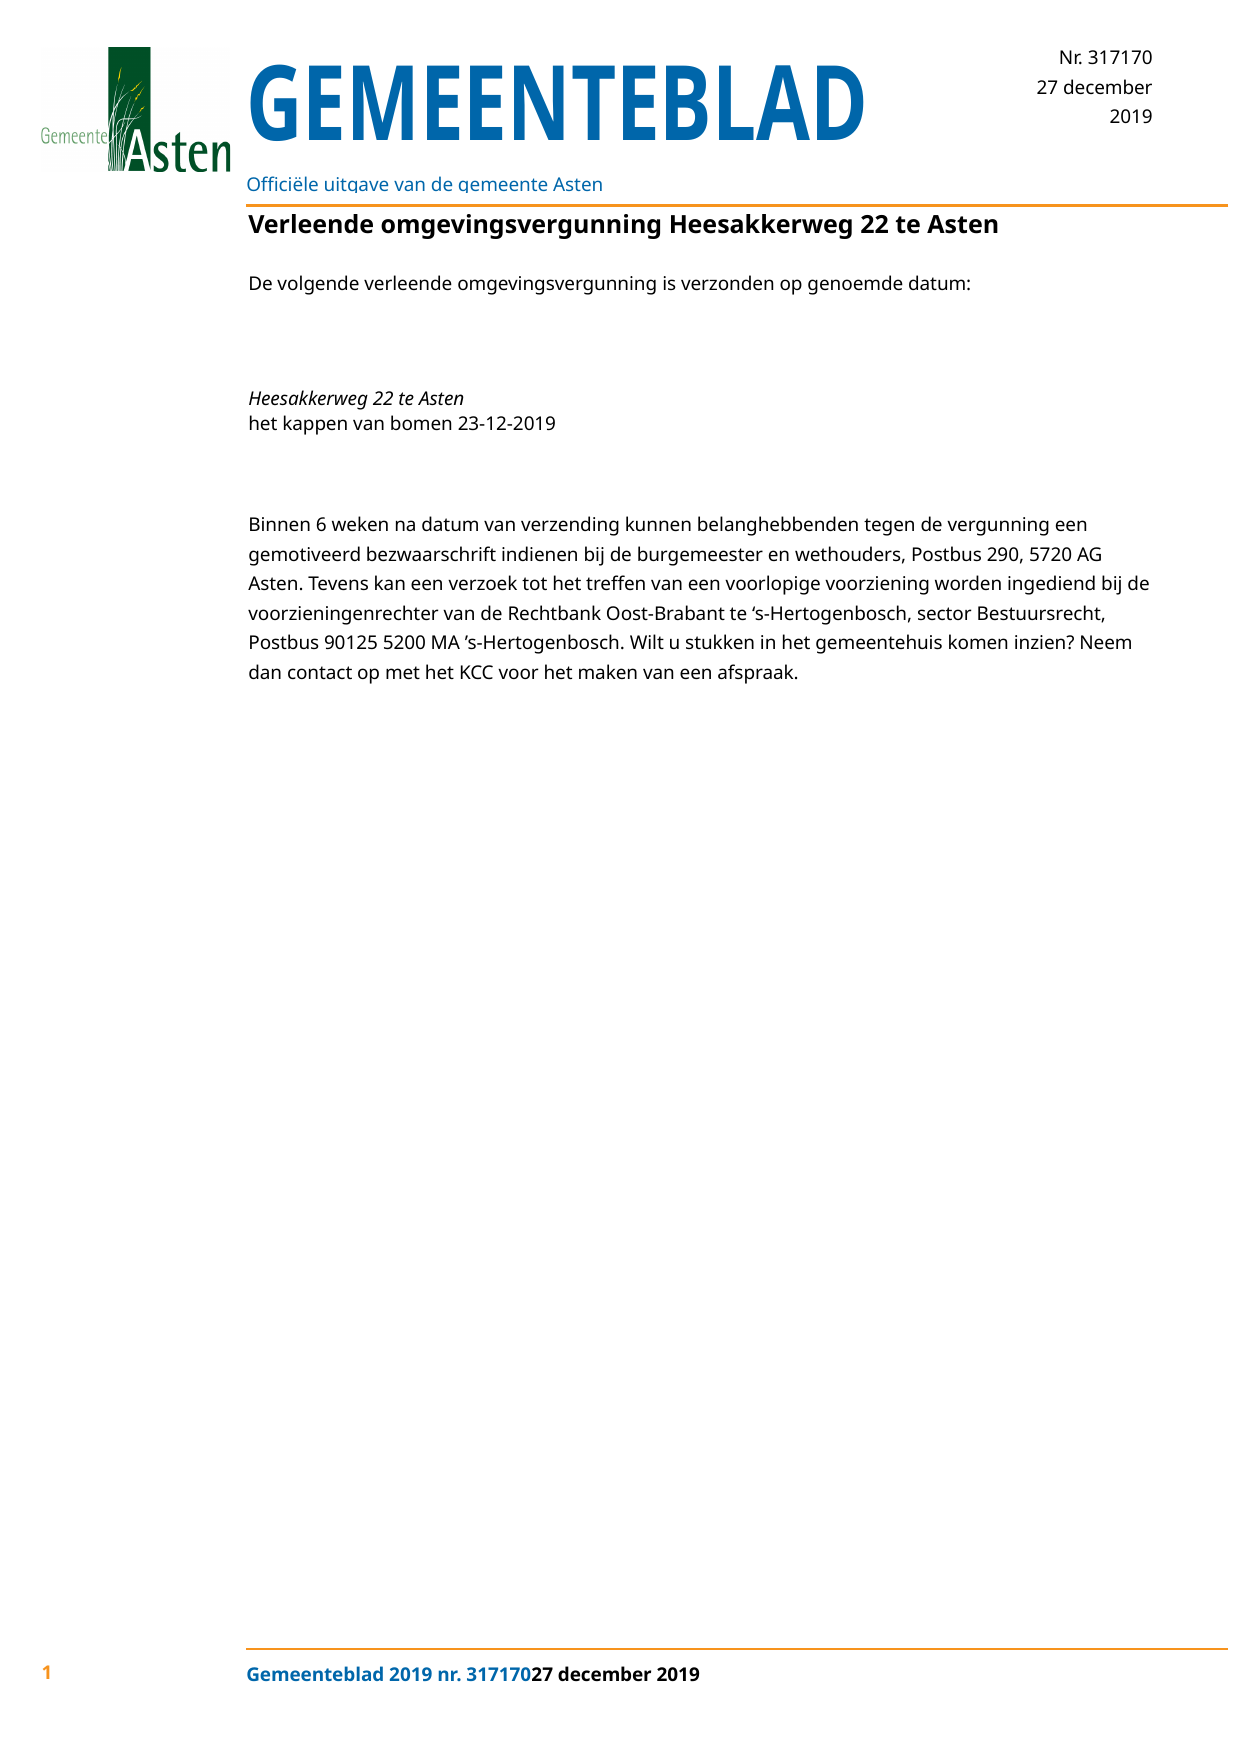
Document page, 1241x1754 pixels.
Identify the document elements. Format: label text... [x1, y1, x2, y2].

text Verleende omgevingsvergunning Heesakkerweg 22 te Asten [248, 207, 1152, 241]
text Heesakkerweg 22 te Asten [248, 385, 1152, 410]
text Binnen 6 weken na datum van verzending kunnen belanghebbenden tegen de vergunning een gemotiveerd bezwaarschrift indienen bij de burgemeester en wethouders, Postbus 290, 5720 AG Asten. Tevens kan een verzoek tot het treffen van een voorlopige voorziening worden ingediend bij de voorzieningenrechter van de Rechtbank Oost-Brabant te ‘s-Hertogenbosch, sector Bestuursrecht, Postbus 90125 5200 MA ’s-Hertogenbosch. Wilt u stukken in het gemeentehuis komen inzien? Neem dan contact op met het KCC voor het maken van een afspraak. [248, 511, 1152, 685]
text het kappen van bomen 23-12-2019 [248, 410, 1152, 436]
picture [41, 47, 231, 172]
text De volgende verleende omgevingsvergunning is verzonden op genoemde datum: [248, 270, 1152, 296]
